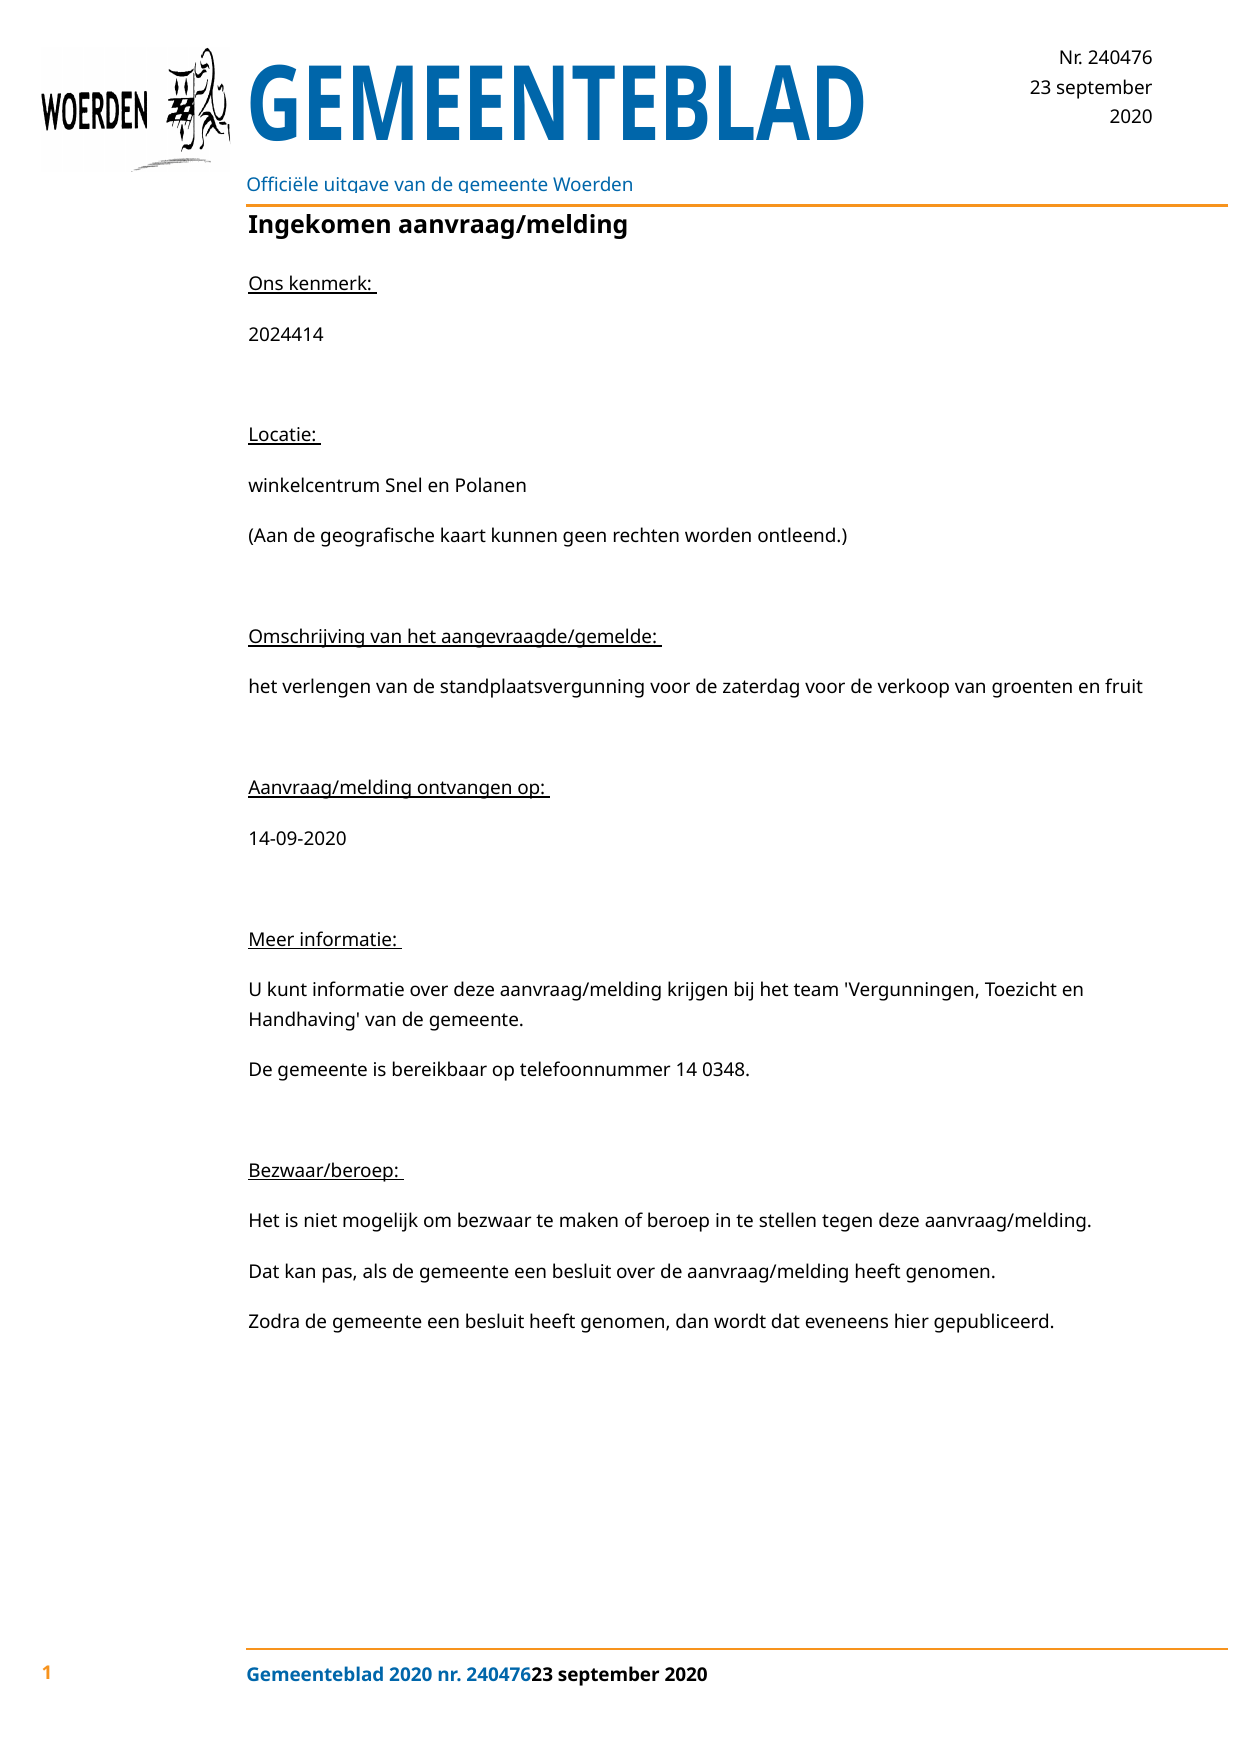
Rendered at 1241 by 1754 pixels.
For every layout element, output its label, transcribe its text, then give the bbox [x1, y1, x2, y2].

text De gemeente is bereikbaar op telefoonnummer 14 0348. [248, 1056, 1152, 1082]
text 2024414 [248, 321, 1152, 346]
text Ons kenmerk: [248, 270, 1152, 296]
text Omschrijving van het aangevraagde/gemelde: [248, 623, 1152, 649]
text Aanvraag/melding ontvangen op: [248, 774, 1152, 800]
text Ingekomen aanvraag/melding [248, 207, 1152, 241]
text Dat kan pas, als de gemeente een besluit over de aanvraag/melding heeft genomen. [248, 1258, 1152, 1283]
text 14-09-2020 [248, 825, 1152, 851]
text Het is niet mogelijk om bezwaar te maken of beroep in te stellen tegen deze aanvraag/melding. [248, 1207, 1152, 1233]
text (Aan de geografische kaart kunnen geen rechten worden ontleend.) [248, 522, 1152, 548]
picture [41, 47, 231, 172]
text Locatie: [248, 422, 1152, 447]
text U kunt informatie over deze aanvraag/melding krijgen bij het team 'Vergunningen, Toezicht en Handhaving' van de gemeente. [248, 976, 1152, 1031]
text het verlengen van de standplaatsvergunning voor de zaterdag voor de verkoop van groenten en fruit [248, 674, 1152, 699]
text winkelcentrum Snel en Polanen [248, 472, 1152, 498]
text Bezwaar/beroep: [248, 1157, 1152, 1183]
text Meer informatie: [248, 926, 1152, 951]
text Zodra de gemeente een besluit heeft genomen, dan wordt dat eveneens hier gepubliceerd. [248, 1308, 1152, 1334]
